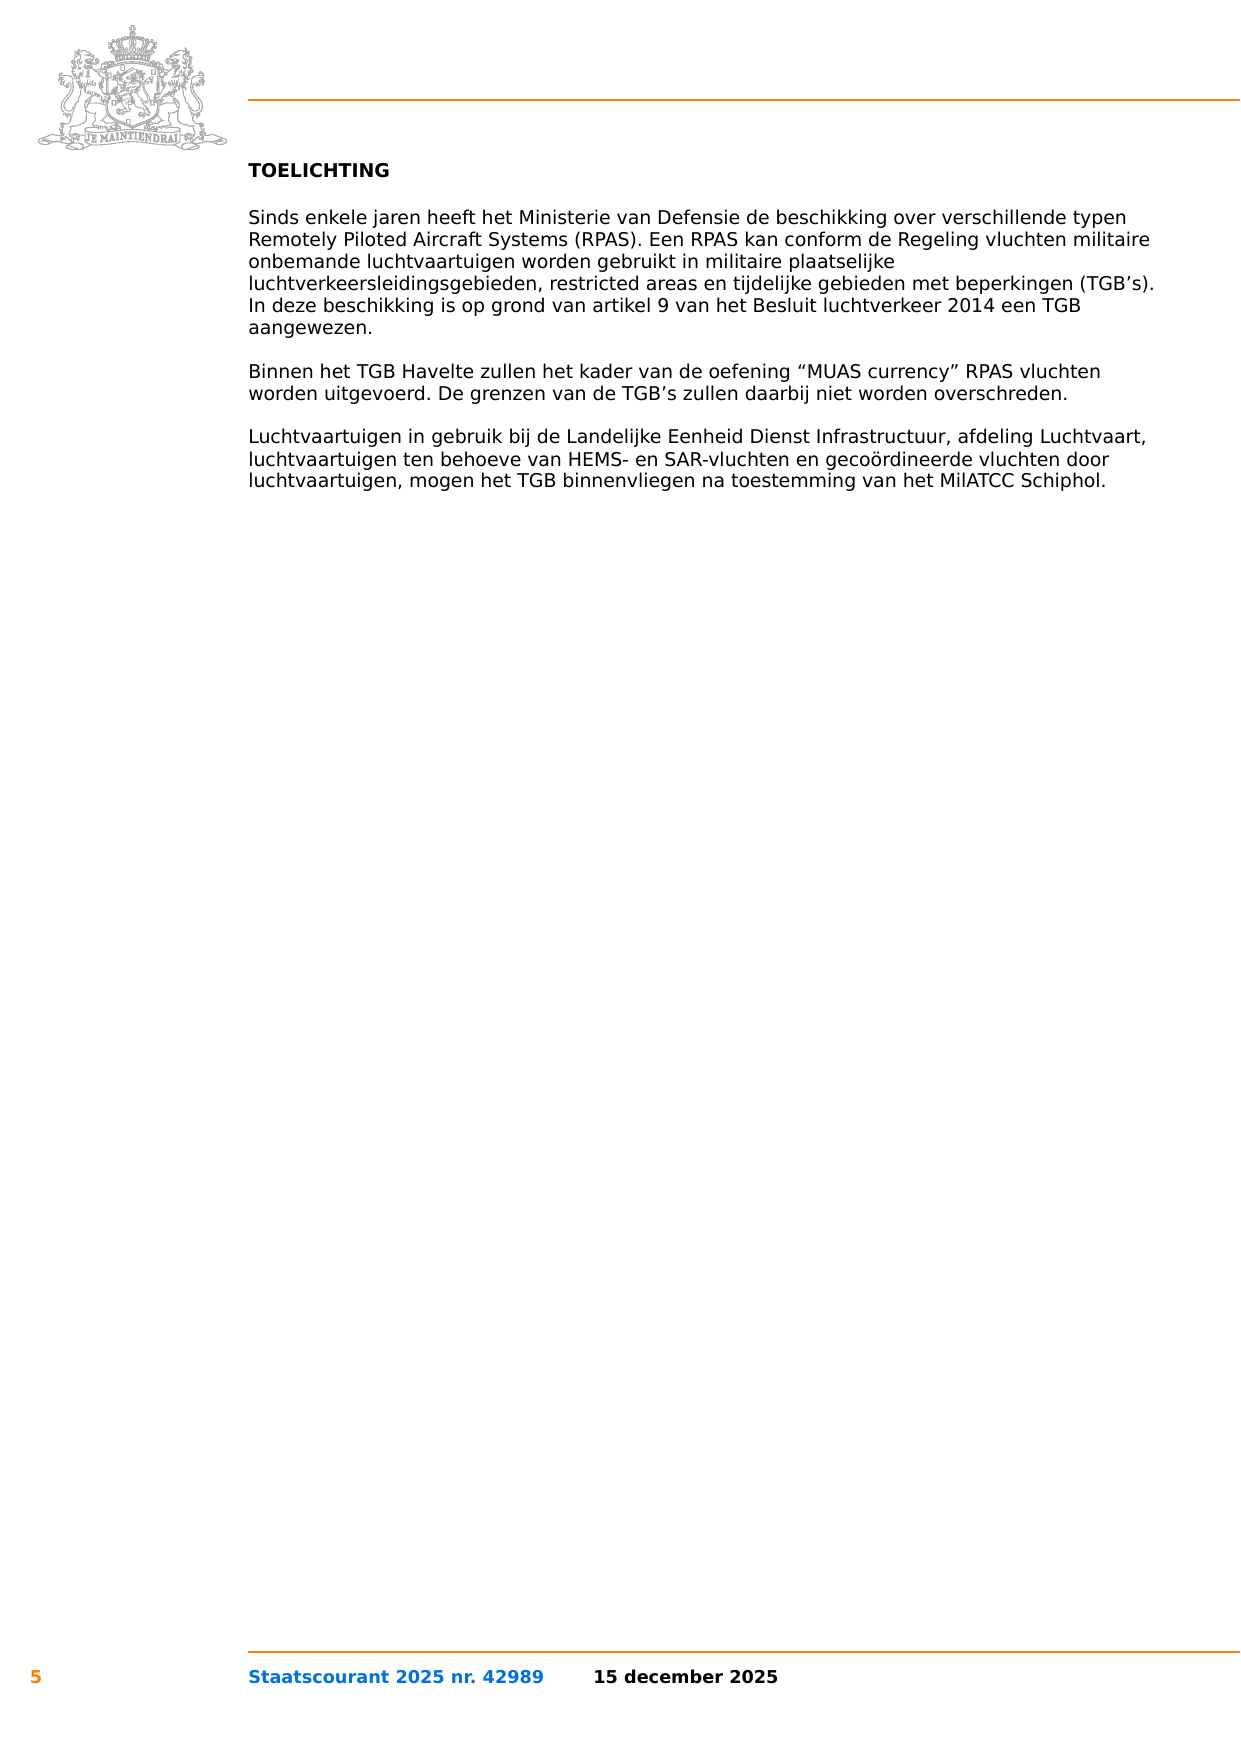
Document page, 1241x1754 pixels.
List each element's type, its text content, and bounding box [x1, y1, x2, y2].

text Binnen het TGB Havelte zullen het kader van de oefening “MUAS currency” RPAS vluchten worden uitgevoerd. De grenzen van de TGB’s zullen daarbij niet worden overschreden. [248, 361, 1163, 404]
picture [38, 25, 227, 150]
text Sinds enkele jaren heeft het Ministerie van Defensie de beschikking over verschillende typen Remotely Piloted Aircraft Systems (RPAS). Een RPAS kan conform de Regeling vluchten militaire onbemande luchtvaartuigen worden gebruikt in militaire plaatselijke luchtverkeersleidingsgebieden, restricted areas en tijdelijke gebieden met beperkingen (TGB’s). In deze beschikking is op grond van artikel 9 van het Besluit luchtverkeer 2014 een TGB aangewezen. [248, 207, 1163, 339]
text Luchtvaartuigen in gebruik bij de Landelijke Eenheid Dienst Infrastructuur, afdeling Luchtvaart, luchtvaartuigen ten behoeve van HEMS- en SAR-vluchten en gecoördineerde vluchten door luchtvaartuigen, mogen het TGB binnenvliegen na toestemming van het MilATCC Schiphol. [248, 426, 1163, 492]
subtitle TOELICHTING [248, 160, 1163, 182]
